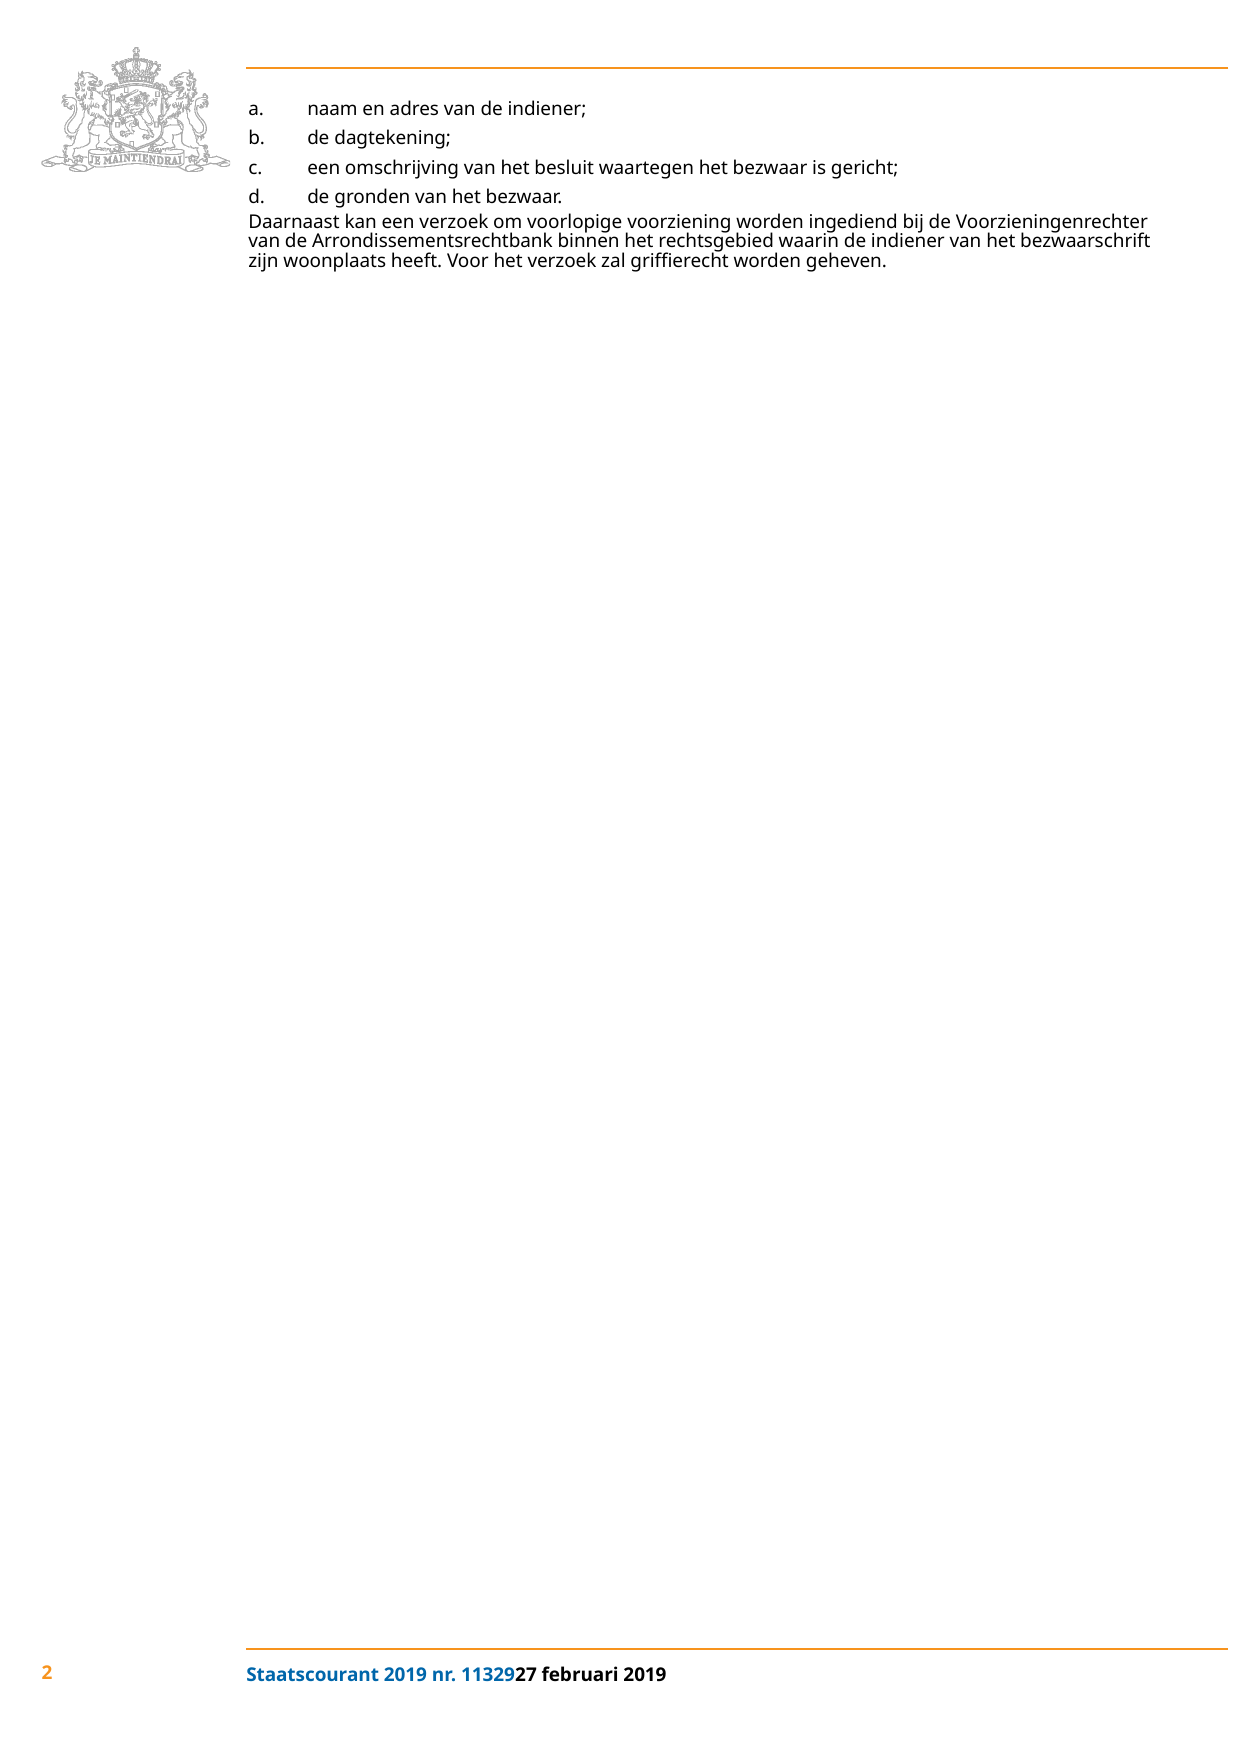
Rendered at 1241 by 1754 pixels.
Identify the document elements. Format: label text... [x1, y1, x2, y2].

picture [41, 47, 231, 172]
list een omschrijving van het besluit waartegen het bezwaar is gericht; [248, 154, 1152, 180]
list naam en adres van de indiener; [248, 95, 1152, 121]
list de dagtekening; [248, 124, 1152, 150]
list de gronden van het bezwaar. [248, 183, 1152, 209]
text Daarnaast kan een verzoek om voorlopige voorziening worden ingediend bij de Voorzieningenrechter van de Arrondissementsrechtbank binnen het rechtsgebied waarin de indiener van het bezwaarschrift zijn woonplaats heeft. Voor het verzoek zal griffierecht worden geheven. [248, 213, 1152, 271]
